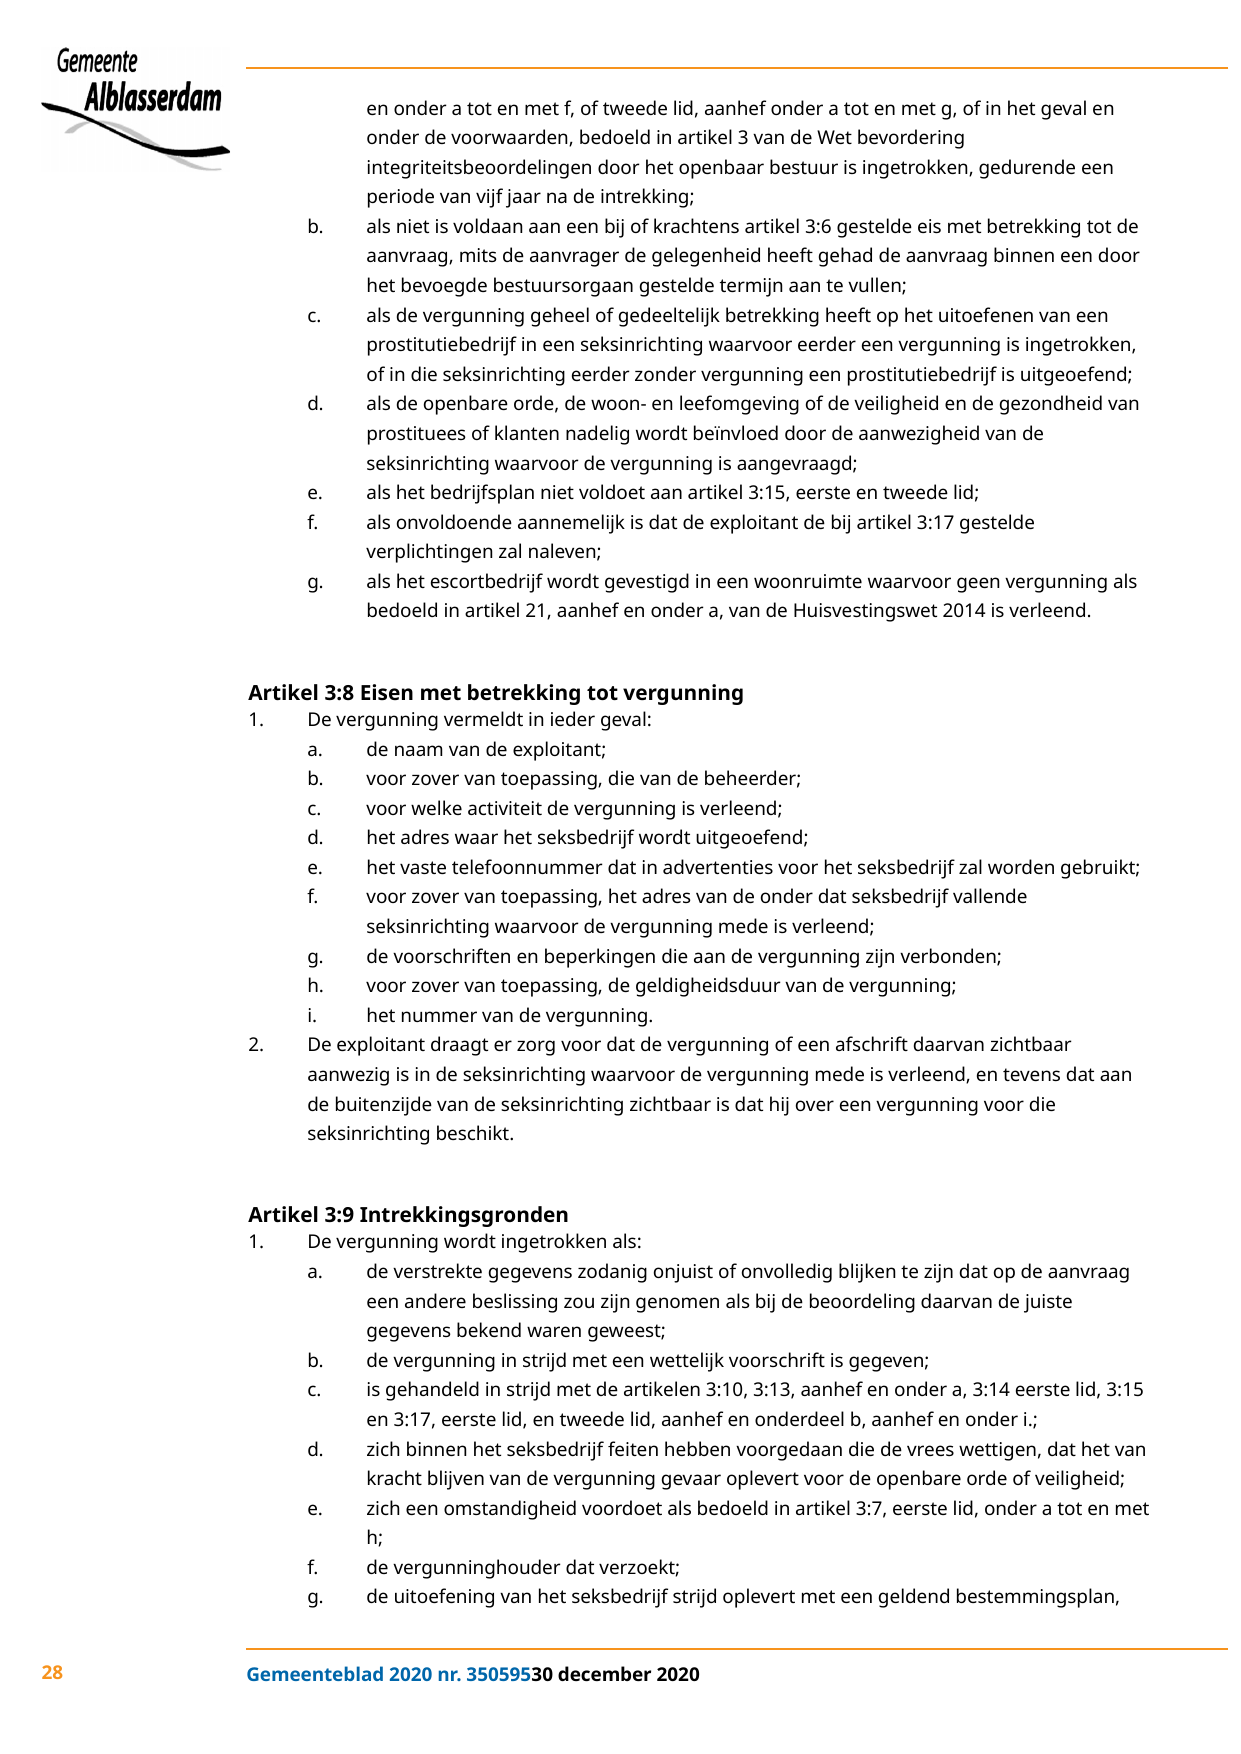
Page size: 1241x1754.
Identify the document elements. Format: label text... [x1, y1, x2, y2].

list als onvoldoende aannemelijk is dat de exploitant de bij artikel 3:17 gestelde verplichtingen zal naleven; [307, 509, 1152, 564]
list als het escortbedrijf wordt gevestigd in een woonruimte waarvoor geen vergunning als bedoeld in artikel 21, aanhef en onder a, van de Huisvestingswet 2014 is verleend. [307, 568, 1152, 623]
list de naam van de exploitant; [307, 736, 1152, 761]
list voor zover van toepassing, de geldigheidsduur van de vergunning; [307, 972, 1152, 998]
list het nummer van de vergunning. [307, 1002, 1152, 1028]
text Artikel 3:9 Intrekkingsgronden [248, 1200, 1152, 1229]
list de vergunninghouder dat verzoekt; [307, 1554, 1152, 1580]
list het vaste telefoonnummer dat in advertenties voor het seksbedrijf zal worden gebruikt; [307, 854, 1152, 880]
text Artikel 3:8 Eisen met betrekking tot vergunning [248, 678, 1152, 706]
list De vergunning wordt ingetrokken als: [248, 1229, 1152, 1254]
list De vergunning vermeldt in ieder geval: [248, 706, 1152, 732]
list zich binnen het seksbedrijf feiten hebben voorgedaan die de vrees wettigen, dat het van kracht blijven van de vergunning gevaar oplevert voor de openbare orde of veiligheid; [307, 1436, 1152, 1491]
list de verstrekte gegevens zodanig onjuist of onvolledig blijken te zijn dat op de aanvraag een andere beslissing zou zijn genomen als bij de beoordeling daarvan de juiste gegevens bekend waren geweest; [307, 1258, 1152, 1343]
list is gehandeld in strijd met de artikelen 3:10, 3:13, aanhef en onder a, 3:14 eerste lid, 3:15 en 3:17, eerste lid, en tweede lid, aanhef en onderdeel b, aanhef en onder i.; [307, 1377, 1152, 1432]
list het adres waar het seksbedrijf wordt uitgeoefend; [307, 824, 1152, 850]
list voor welke activiteit de vergunning is verleend; [307, 795, 1152, 821]
list de vergunning in strijd met een wettelijk voorschrift is gegeven; [307, 1347, 1152, 1373]
picture [41, 47, 231, 172]
list zich een omstandigheid voordoet als bedoeld in artikel 3:7, eerste lid, onder a tot en met h; [307, 1495, 1152, 1550]
list voor zover van toepassing, het adres van de onder dat seksbedrijf vallende seksinrichting waarvoor de vergunning mede is verleend; [307, 884, 1152, 939]
list de voorschriften en beperkingen die aan de vergunning zijn verbonden; [307, 943, 1152, 968]
list als de openbare orde, de woon- en leefomgeving of de veiligheid en de gezondheid van prostituees of klanten nadelig wordt beïnvloed door de aanwezigheid van de seksinrichting waarvoor de vergunning is aangevraagd; [307, 391, 1152, 476]
list als de vergunning geheel of gedeeltelijk betrekking heeft op het uitoefenen van een prostitutiebedrijf in een seksinrichting waarvoor eerder een vergunning is ingetrokken, of in die seksinrichting eerder zonder vergunning een prostitutiebedrijf is uitgeoefend; [307, 302, 1152, 387]
list De exploitant draagt er zorg voor dat de vergunning of een afschrift daarvan zichtbaar aanwezig is in de seksinrichting waarvoor de vergunning mede is verleend, en tevens dat aan de buitenzijde van de seksinrichting zichtbaar is dat hij over een vergunning voor die seksinrichting beschikt. [248, 1032, 1152, 1146]
list als niet is voldaan aan een bij of krachtens artikel 3:6 gestelde eis met betrekking tot de aanvraag, mits de aanvrager de gelegenheid heeft gehad de aanvraag binnen een door het bevoegde bestuursorgaan gestelde termijn aan te vullen; [307, 213, 1152, 298]
list als het bedrijfsplan niet voldoet aan artikel 3:15, eerste en tweede lid; [307, 479, 1152, 505]
list en onder a tot en met f, of tweede lid, aanhef onder a tot en met g, of in het geval en onder de voorwaarden, bedoeld in artikel 3 van de Wet bevordering integriteitsbeoordelingen door het openbaar bestuur is ingetrokken, gedurende een periode van vijf jaar na de intrekking; [307, 95, 1152, 209]
list voor zover van toepassing, die van de beheerder; [307, 765, 1152, 791]
list de uitoefening van het seksbedrijf strijd oplevert met een geldend bestemmingsplan, [307, 1584, 1152, 1609]
